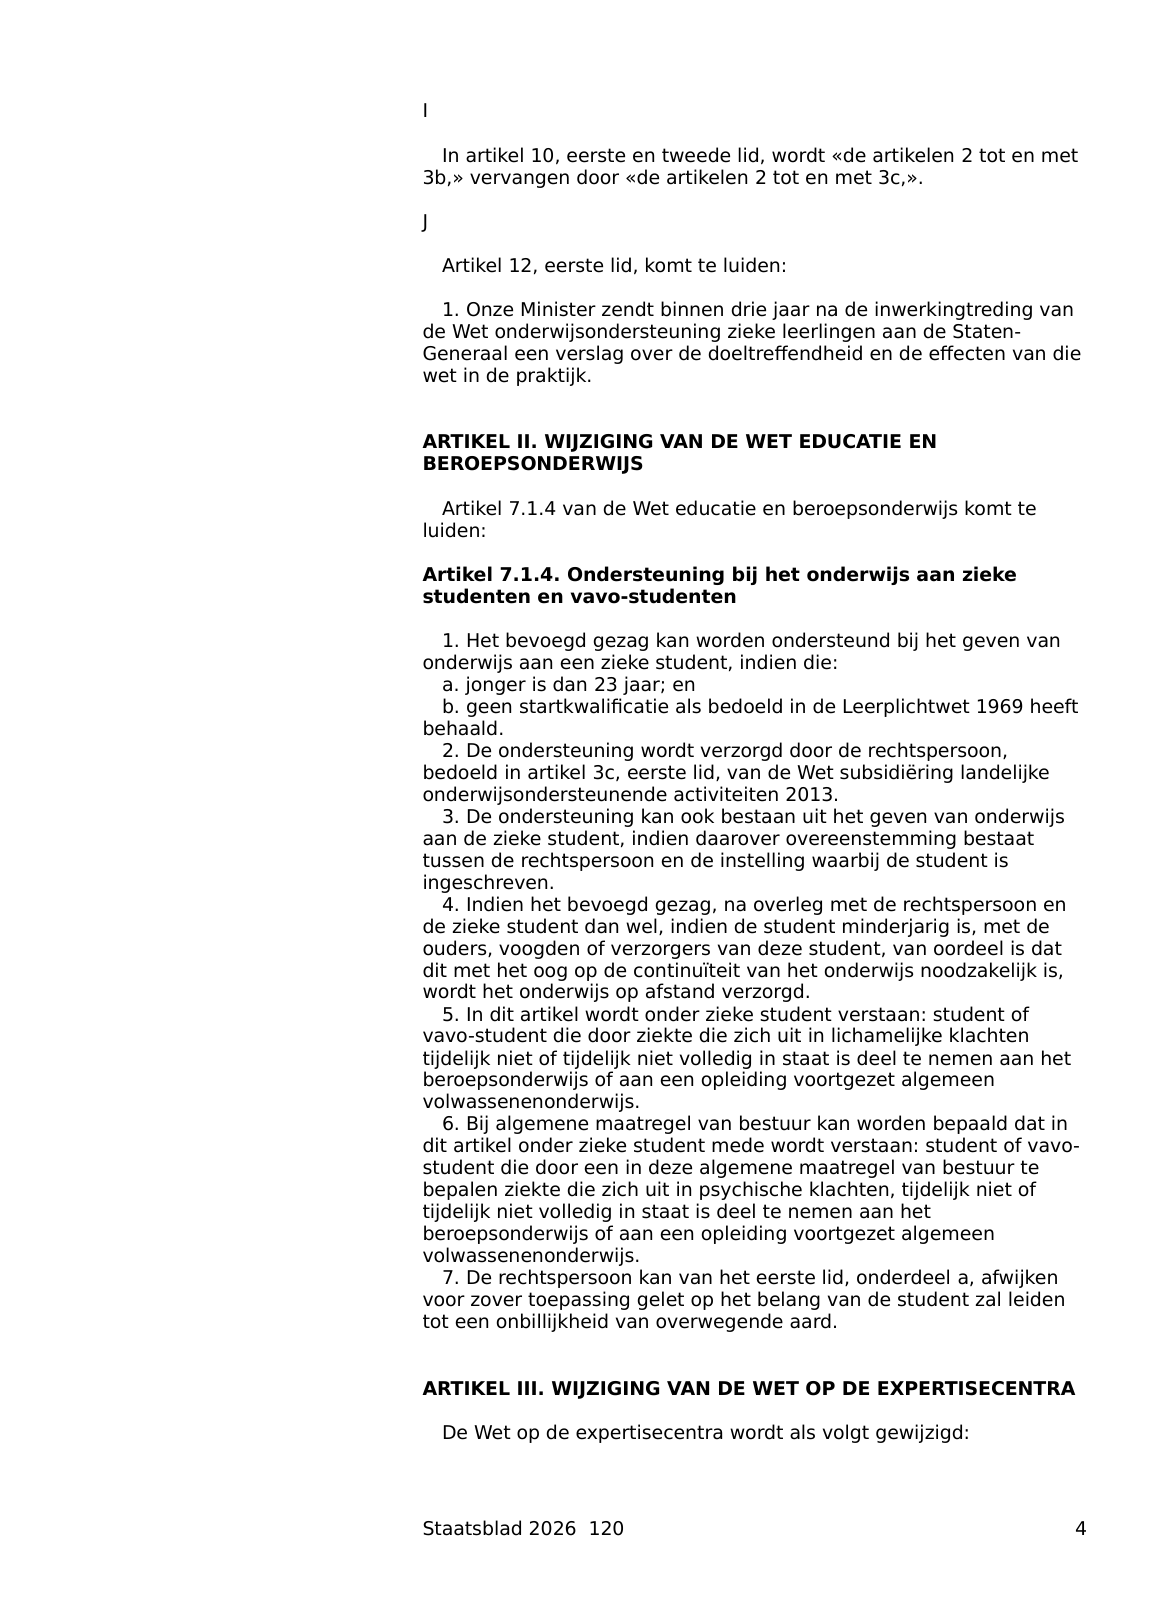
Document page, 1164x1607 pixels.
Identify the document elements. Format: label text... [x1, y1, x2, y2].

text Artikel 12, eerste lid, komt te luiden: [422, 255, 1087, 277]
text In artikel 10, eerste en tweede lid, wordt «de artikelen 2 tot en met 3b,» vervangen door «de artikelen 2 tot en met 3c,». [422, 144, 1087, 188]
text 5. In dit artikel wordt onder zieke student verstaan: student of vavo-student die door ziekte die zich uit in lichamelijke klachten tijdelijk niet of tijdelijk niet volledig in staat is deel te nemen aan het beroepsonderwijs of aan een opleiding voortgezet algemeen volwassenenonderwijs. [422, 1003, 1087, 1113]
text De Wet op de expertisecentra wordt als volgt gewijzigd: [422, 1422, 1087, 1444]
text 3. De ondersteuning kan ook bestaan uit het geven van onderwijs aan de zieke student, indien daarover overeenstemming bestaat tussen de rechtspersoon en de instelling waarbij de student is ingeschreven. [422, 806, 1087, 893]
text J [422, 211, 1087, 233]
text I [422, 100, 1087, 122]
text 1. Het bevoegd gezag kan worden ondersteund bij het geven van onderwijs aan een zieke student, indien die: [422, 630, 1087, 674]
text 1. Onze Minister zendt binnen drie jaar na de inwerkingtreding van de Wet onderwijsondersteuning zieke leerlingen aan de Staten-Generaal een verslag over de doeltreffendheid en de effecten van die wet in de praktijk. [422, 299, 1087, 387]
text 7. De rechtspersoon kan van het eerste lid, onderdeel a, afwijken voor zover toepassing gelet op het belang van de student zal leiden tot een onbillijkheid van overwegende aard. [422, 1267, 1087, 1333]
text Artikel 7.1.4 van de Wet educatie en beroepsonderwijs komt te luiden: [422, 497, 1087, 541]
text b. geen startkwalificatie als bedoeld in de Leerplichtwet 1969 heeft behaald. [422, 696, 1087, 740]
text 4. Indien het bevoegd gezag, na overleg met de rechtspersoon en de zieke student dan wel, indien de student minderjarig is, met de ouders, voogden of verzorgers van deze student, van oordeel is dat dit met het oog op de continuïteit van het onderwijs noodzakelijk is, wordt het onderwijs op afstand verzorgd. [422, 893, 1087, 1003]
subtitle ARTIKEL II. WIJZIGING VAN DE WET EDUCATIE EN BEROEPSONDERWIJS [422, 431, 1087, 475]
subtitle Artikel 7.1.4. Ondersteuning bij het onderwijs aan zieke studenten en vavo-studenten [422, 564, 1087, 608]
text a. jonger is dan 23 jaar; en [422, 674, 1087, 696]
text 2. De ondersteuning wordt verzorgd door de rechtspersoon, bedoeld in artikel 3c, eerste lid, van de Wet subsidiëring landelijke onderwijsondersteunende activiteiten 2013. [422, 740, 1087, 806]
subtitle ARTIKEL III. WIJZIGING VAN DE WET OP DE EXPERTISECENTRA [422, 1377, 1087, 1399]
text 6. Bij algemene maatregel van bestuur kan worden bepaald dat in dit artikel onder zieke student mede wordt verstaan: student of vavo-student die door een in deze algemene maatregel van bestuur te bepalen ziekte die zich uit in psychische klachten, tijdelijk niet of tijdelijk niet volledig in staat is deel te nemen aan het beroepsonderwijs of aan een opleiding voortgezet algemeen volwassenenonderwijs. [422, 1113, 1087, 1267]
